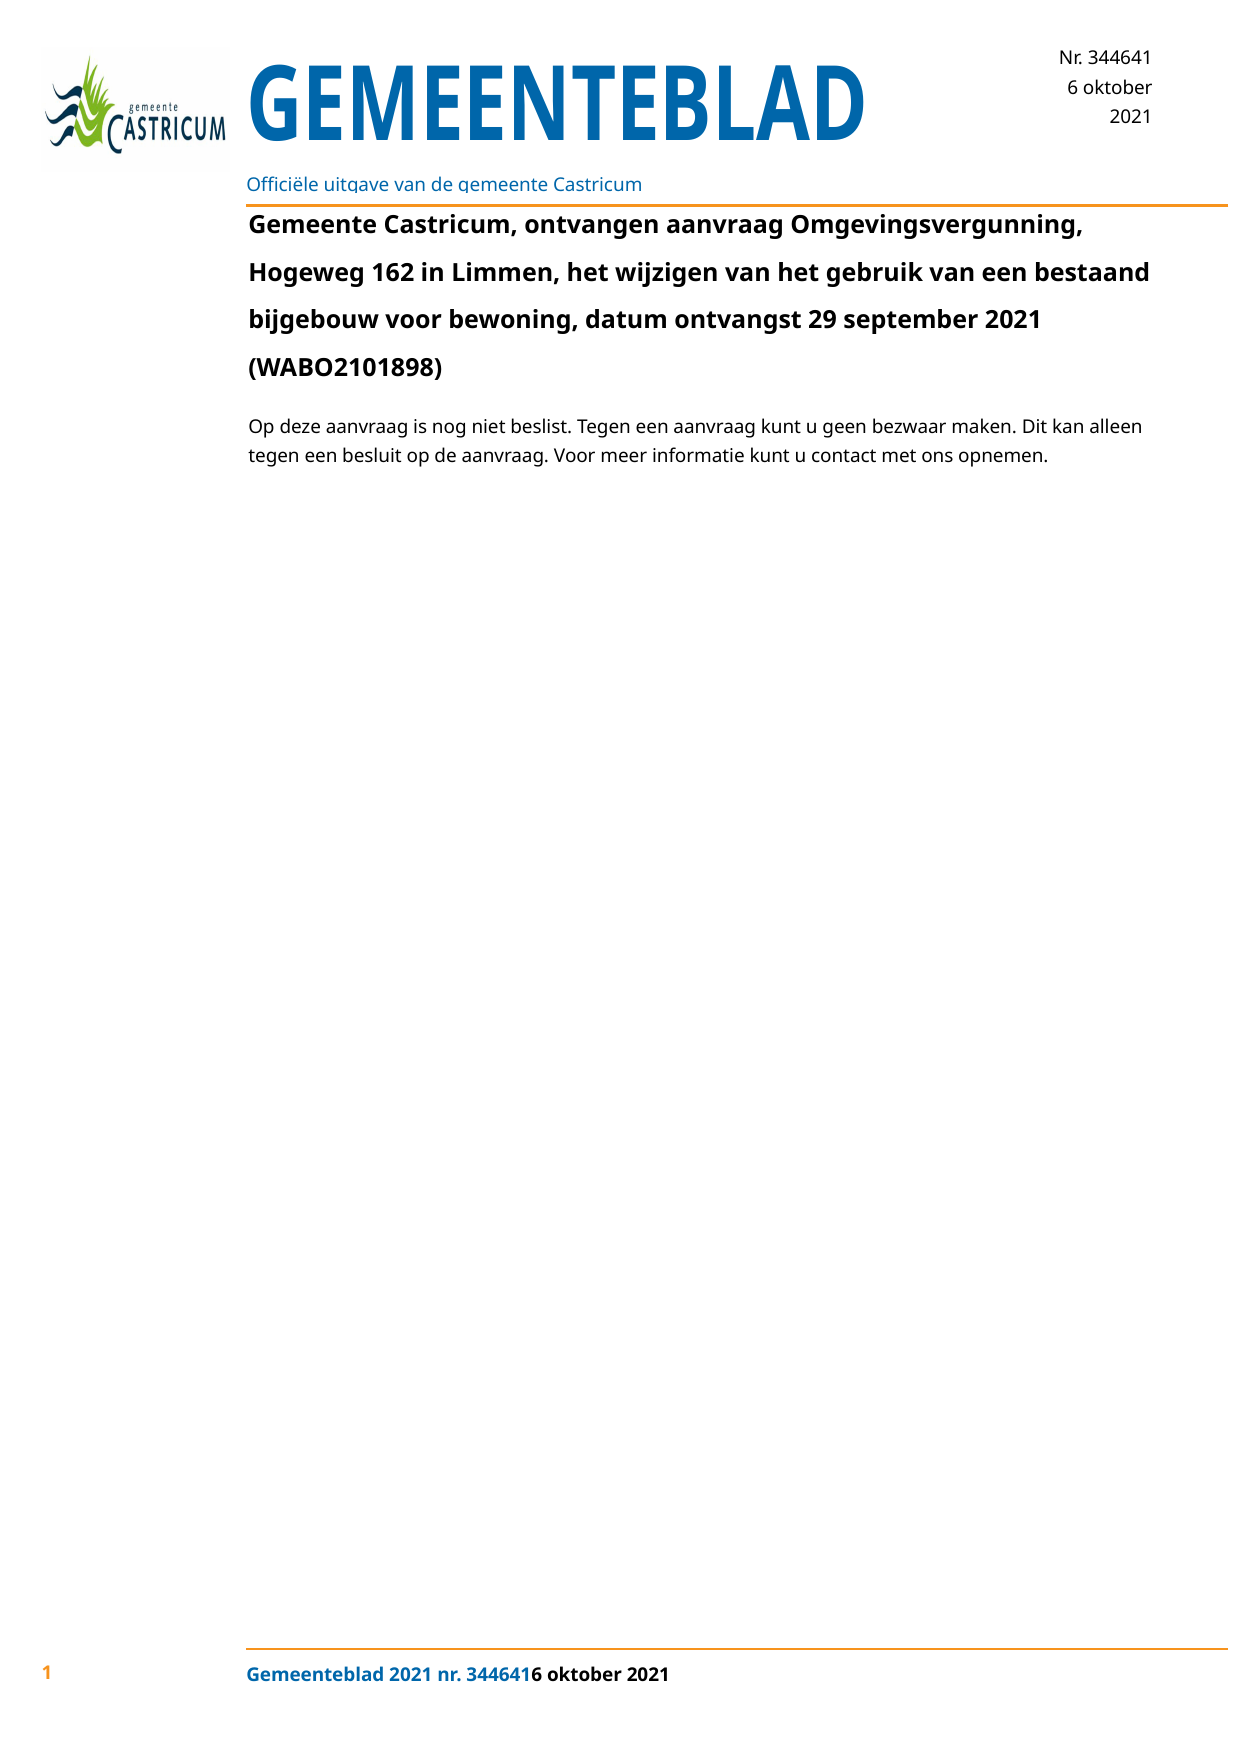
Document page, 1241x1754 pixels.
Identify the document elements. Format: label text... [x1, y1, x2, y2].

text Op deze aanvraag is nog niet beslist. Tegen een aanvraag kunt u geen bezwaar maken. Dit kan alleen tegen een besluit op de aanvraag. Voor meer informatie kunt u contact met ons opnemen. [248, 413, 1152, 468]
text Gemeente Castricum, ontvangen aanvraag Omgevingsvergunning, Hogeweg 162 in Limmen, het wijzigen van het gebruik van een bestaand bijgebouw voor bewoning, datum ontvangst 29 september 2021 (WABO2101898) [248, 207, 1152, 384]
picture [41, 47, 231, 172]
